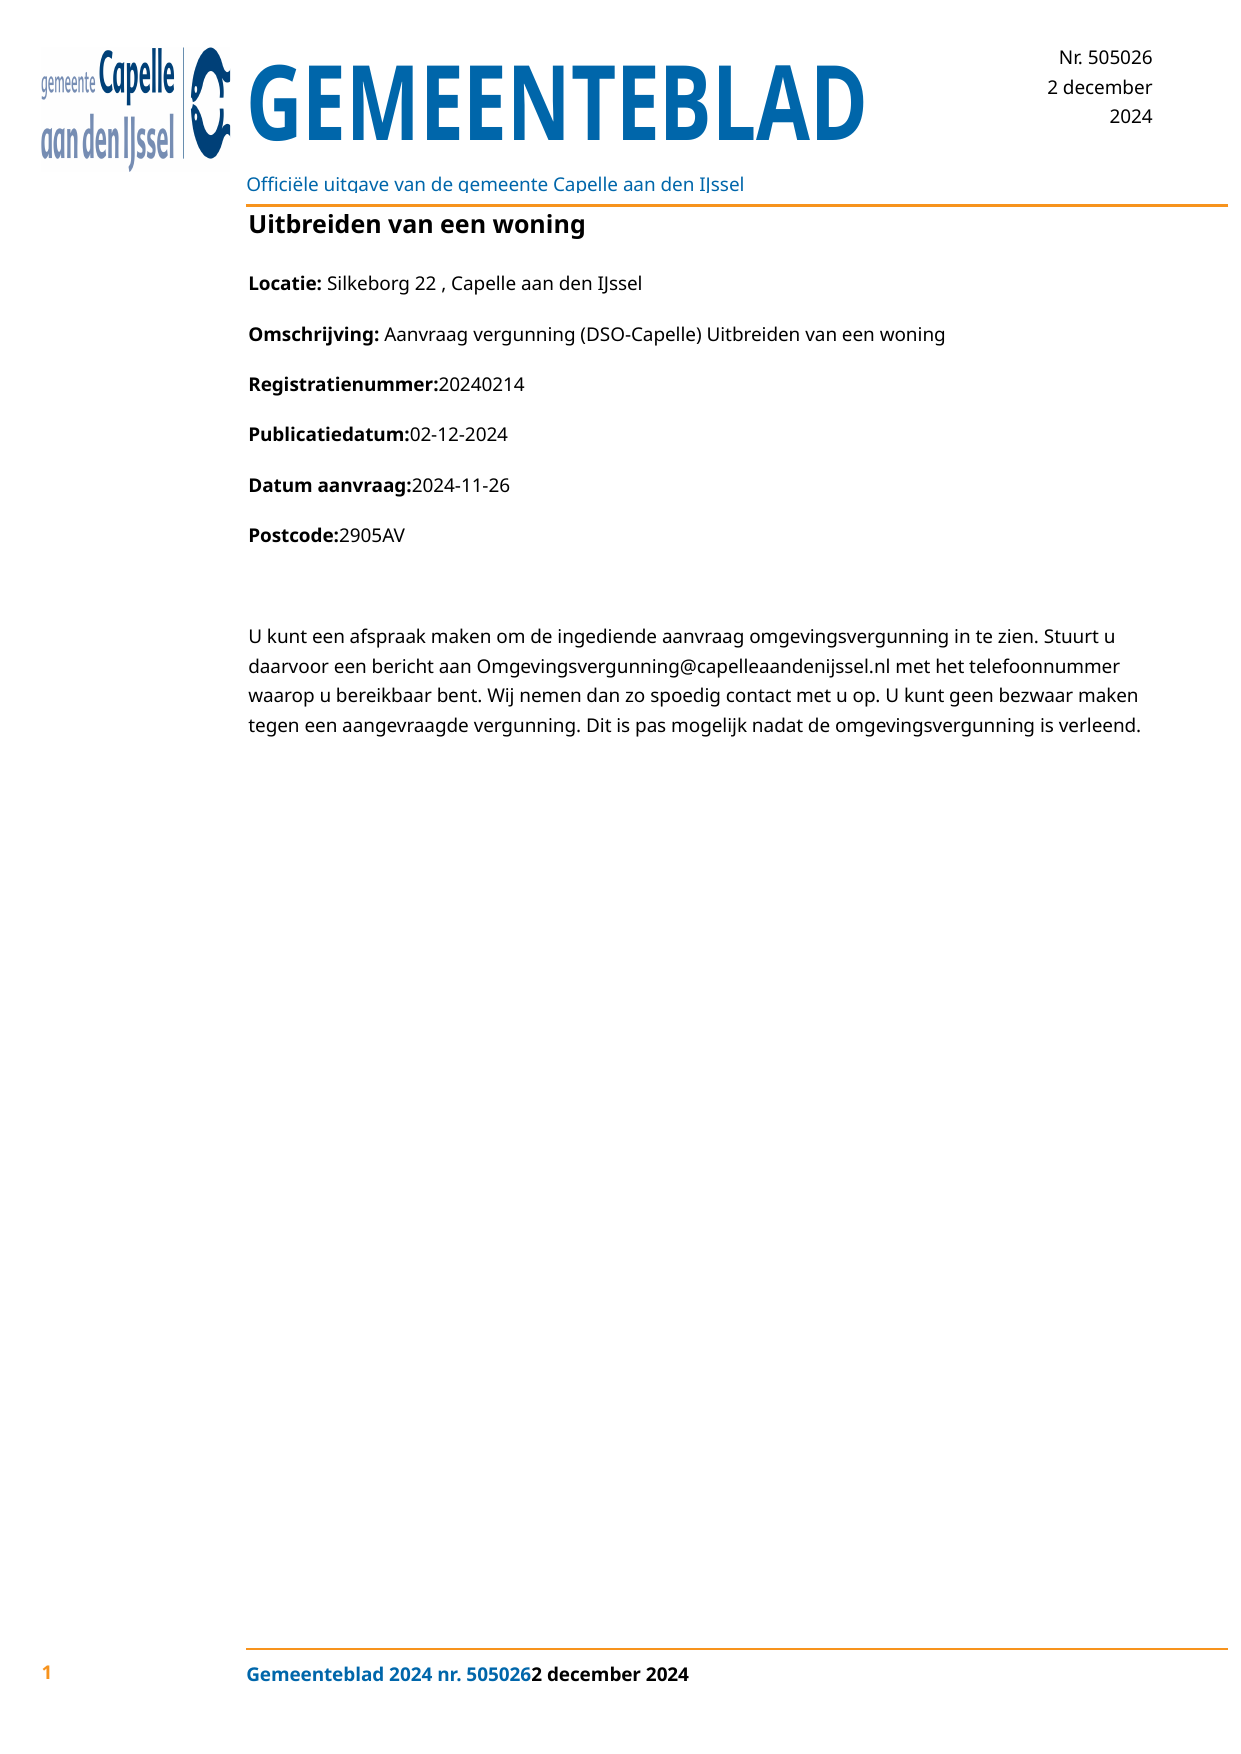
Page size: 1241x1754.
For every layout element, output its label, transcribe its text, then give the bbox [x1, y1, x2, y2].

picture [41, 47, 231, 172]
text U kunt een afspraak maken om de ingediende aanvraag omgevingsvergunning in te zien. Stuurt u daarvoor een bericht aan Omgevingsvergunning@capelleaandenijssel.nl met het telefoonnummer waarop u bereikbaar bent. Wij nemen dan zo spoedig contact met u op. U kunt geen bezwaar maken tegen een aangevraagde vergunning. Dit is pas mogelijk nadat de omgevingsvergunning is verleend. [248, 623, 1152, 738]
text Uitbreiden van een woning [248, 207, 1152, 241]
text Registratienummer:20240214 [248, 371, 1152, 397]
text Omschrijving: Aanvraag vergunning (DSO-Capelle) Uitbreiden van een woning [248, 321, 1152, 346]
text Datum aanvraag:2024-11-26 [248, 472, 1152, 498]
text Publicatiedatum:02-12-2024 [248, 422, 1152, 447]
text Postcode:2905AV [248, 522, 1152, 548]
text Locatie: Silkeborg 22 , Capelle aan den IJssel [248, 270, 1152, 296]
